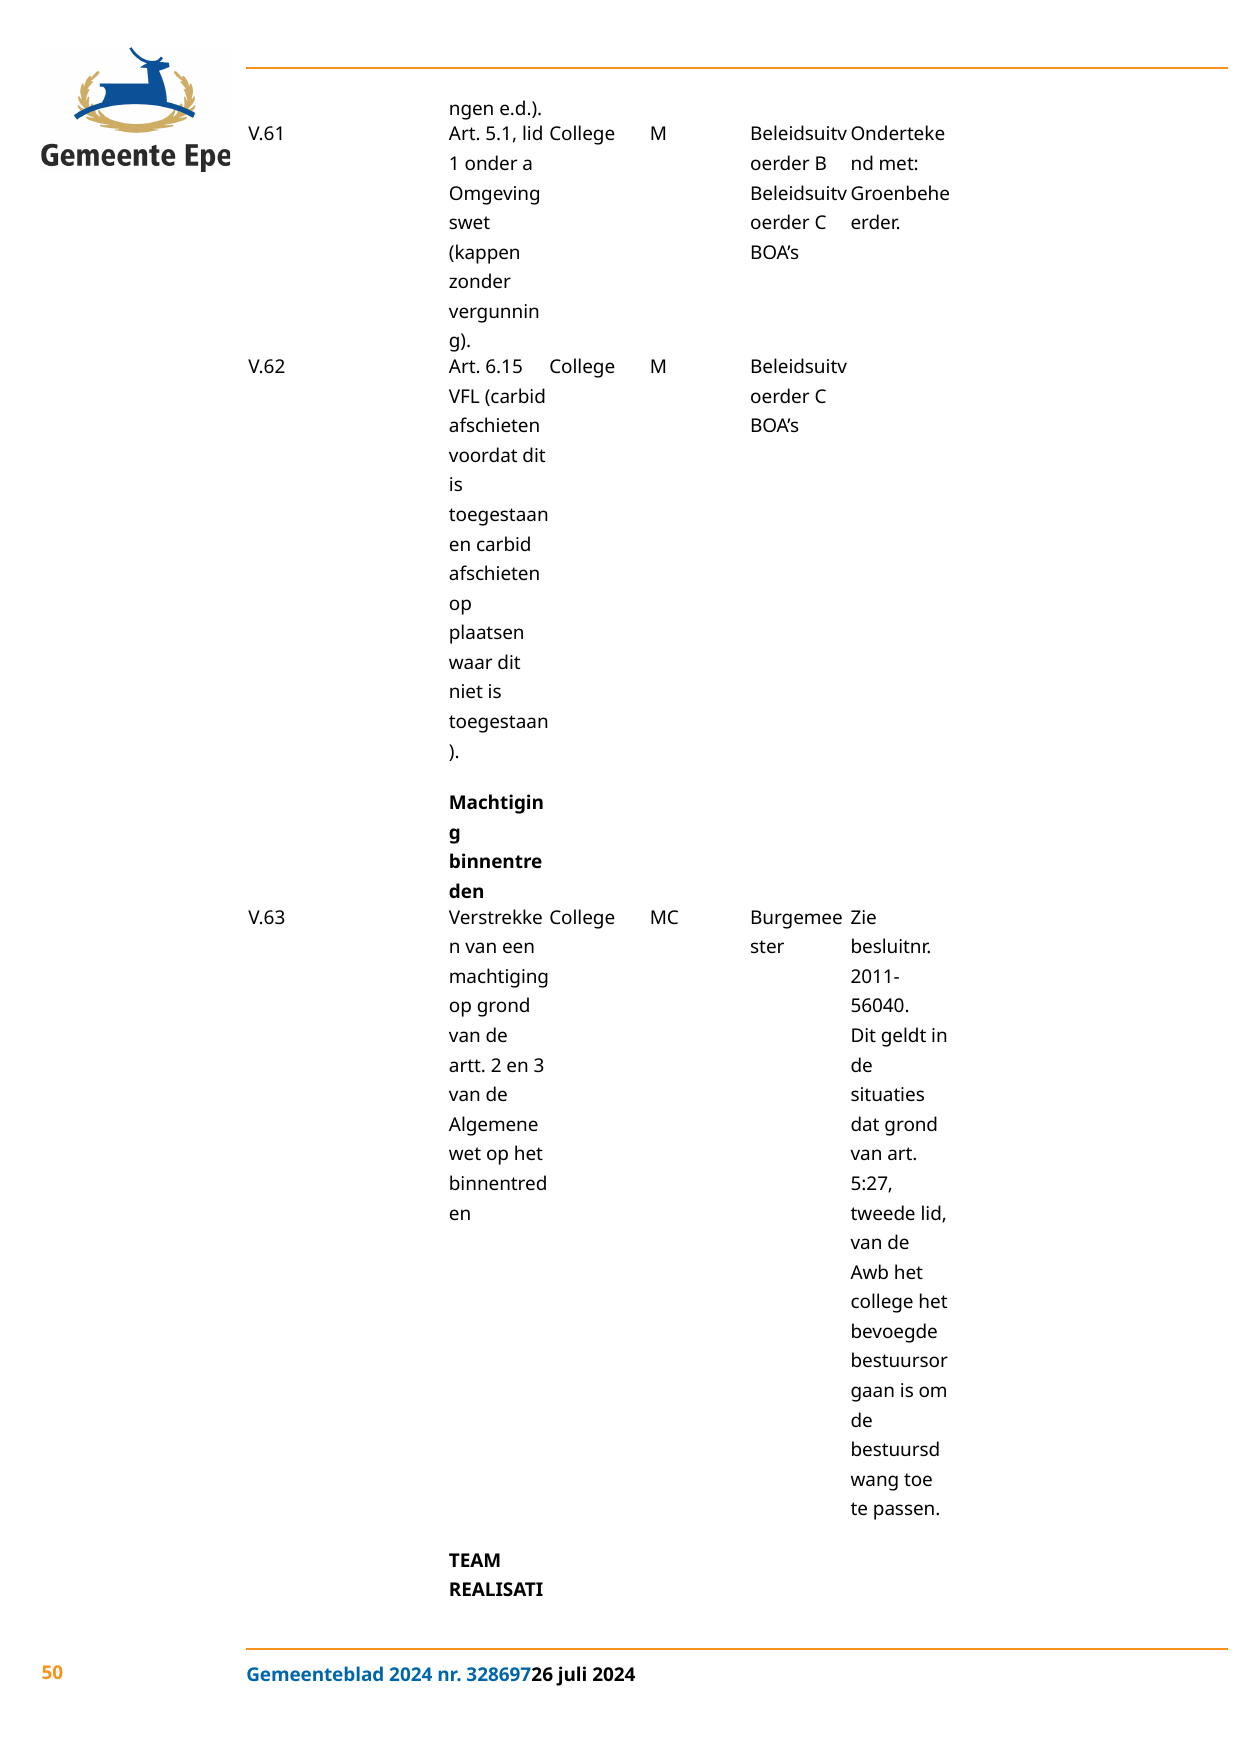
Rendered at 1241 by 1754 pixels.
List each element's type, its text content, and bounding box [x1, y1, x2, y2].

table_cell [248, 764, 449, 789]
table_cell [850, 789, 951, 904]
table_cell [850, 95, 951, 121]
table_cell [248, 95, 449, 121]
table_cell Beleidsuitvoerder C BOA’s [750, 353, 850, 764]
table_cell [750, 764, 850, 789]
table_cell [549, 1547, 649, 1602]
table_cell M [650, 121, 750, 353]
table_cell [850, 353, 951, 764]
table_cell TEAM REALISATI [449, 1547, 549, 1602]
table_cell [650, 95, 750, 121]
table_cell College [549, 353, 649, 764]
table_cell [750, 1547, 850, 1602]
table_cell Zie besluitnr. 2011-56040. Dit geldt in de situaties dat grond van art. 5:27, tweede lid, van de Awb het college het bevoegde bestuursorgaan is om de bestuursdwang toe te passen. [850, 904, 951, 1521]
table_cell [449, 764, 549, 789]
table_cell [248, 1547, 449, 1602]
table_cell MC [650, 904, 750, 1521]
table_cell V.63 [248, 904, 449, 1521]
table_cell [549, 764, 649, 789]
table_cell Beleidsuitvoerder B Beleidsuitvoerder C BOA’s [750, 121, 850, 353]
table_cell [449, 1521, 549, 1547]
table_cell [248, 1521, 449, 1547]
table_cell [951, 1547, 1152, 1602]
table_cell [951, 121, 1152, 353]
table_cell Art. 5.1, lid 1 onder a Omgevingswet (kappen zonder vergunning). [449, 121, 549, 353]
table_cell V.62 [248, 353, 449, 764]
table_cell Machtiging binnentreden [449, 789, 549, 904]
table_cell [951, 904, 1152, 1521]
table_cell [951, 1521, 1152, 1547]
table_cell [850, 1547, 951, 1602]
table_cell [951, 95, 1152, 121]
table_cell [549, 1521, 649, 1547]
table_cell [549, 95, 649, 121]
table_cell [850, 1521, 951, 1547]
table_cell Burgemeester [750, 904, 850, 1521]
table_cell [650, 1547, 750, 1602]
picture [41, 47, 231, 172]
table_cell [850, 764, 951, 789]
table_cell [750, 1521, 850, 1547]
table_cell [951, 789, 1152, 904]
table_cell [650, 1521, 750, 1547]
table_cell [248, 789, 449, 904]
table_cell [951, 353, 1152, 764]
table_cell V.61 [248, 121, 449, 353]
table_cell M [650, 353, 750, 764]
table_cell [750, 789, 850, 904]
table_cell College [549, 904, 649, 1521]
table_cell Art. 6.15 VFL (carbid afschieten voordat dit is toegestaan en carbid afschieten op plaatsen waar dit niet is toegestaan). [449, 353, 549, 764]
table_cell [650, 789, 750, 904]
table_cell ngen e.d.). [449, 95, 549, 121]
table_cell [650, 764, 750, 789]
table_cell Ondertekend met: Groenbeheerder. [850, 121, 951, 353]
table_cell College [549, 121, 649, 353]
table_cell Verstrekken van een machtiging op grond van de artt. 2 en 3 van de Algemene wet op het binnentreden [449, 904, 549, 1521]
table_cell [549, 789, 649, 904]
table_cell [951, 764, 1152, 789]
table_cell [750, 95, 850, 121]
